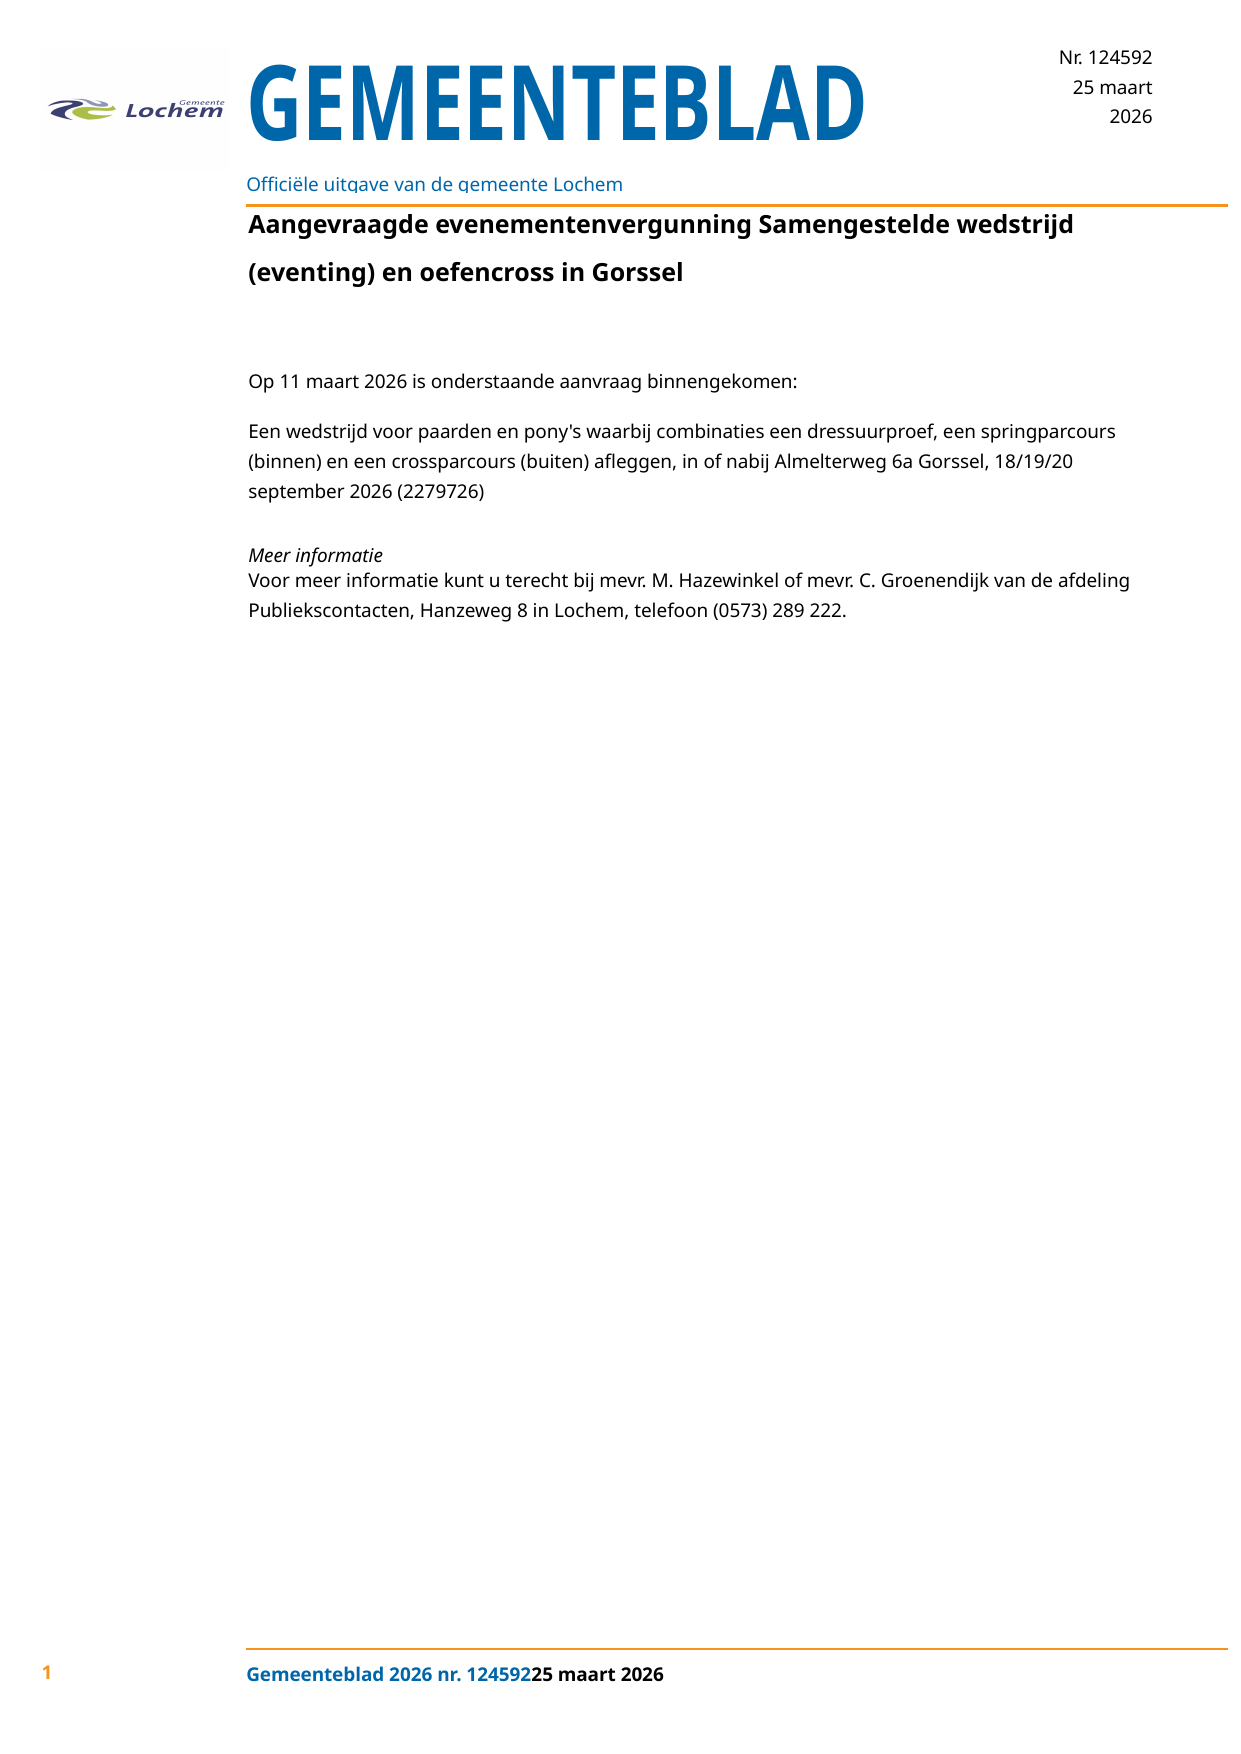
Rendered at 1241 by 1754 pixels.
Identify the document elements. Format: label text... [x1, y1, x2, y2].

picture [41, 47, 231, 172]
text Voor meer informatie kunt u terecht bij mevr. M. Hazewinkel of mevr. C. Groenendijk van de afdeling Publiekscontacten, Hanzeweg 8 in Lochem, telefoon (0573) 289 222. [248, 568, 1152, 623]
text Meer informatie [248, 542, 1152, 568]
text Een wedstrijd voor paarden en pony's waarbij combinaties een dressuurproef, een springparcours (binnen) en een crossparcours (buiten) afleggen, in of nabij Almelterweg 6a Gorssel, 18/19/20 september 2026 (2279726) [248, 419, 1152, 504]
text Aangevraagde evenementenvergunning Samengestelde wedstrijd (eventing) en oefencross in Gorssel [248, 207, 1152, 288]
text Op 11 maart 2026 is onderstaande aanvraag binnengekomen: [248, 368, 1152, 394]
